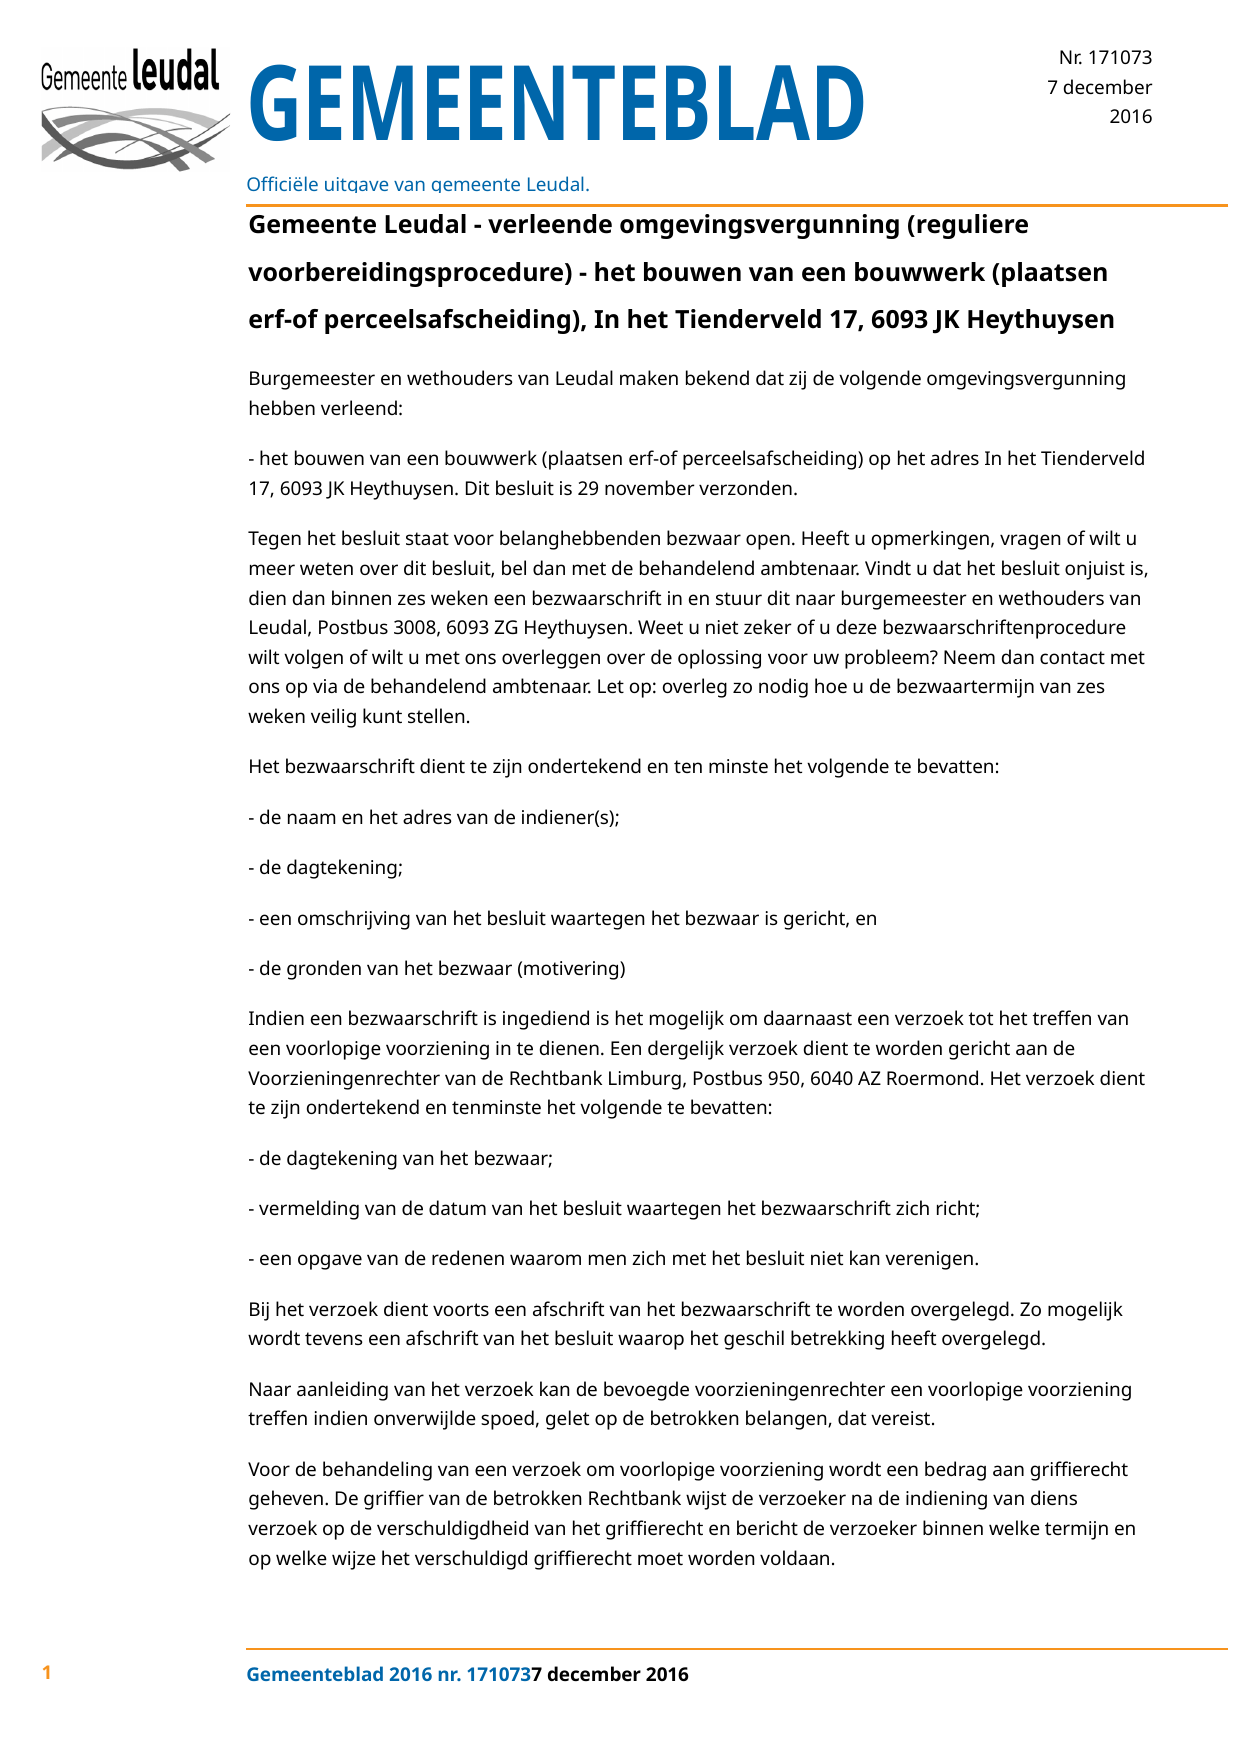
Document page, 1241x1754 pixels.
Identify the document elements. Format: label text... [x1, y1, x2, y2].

text - een opgave van de redenen waarom men zich met het besluit niet kan verenigen. [248, 1246, 1152, 1271]
text - de dagtekening; [248, 854, 1152, 880]
text Tegen het besluit staat voor belanghebbenden bezwaar open. Heeft u opmerkingen, vragen of wilt u meer weten over dit besluit, bel dan met de behandelend ambtenaar. Vindt u dat het besluit onjuist is, dien dan binnen zes weken een bezwaarschrift in en stuur dit naar burgemeester en wethouders van Leudal, Postbus 3008, 6093 ZG Heythuysen. Weet u niet zeker of u deze bezwaarschriftenprocedure wilt volgen of wilt u met ons overleggen over de oplossing voor uw probleem? Neem dan contact met ons op via de behandelend ambtenaar. Let op: overleg zo nodig hoe u de bezwaartermijn van zes weken veilig kunt stellen. [248, 526, 1152, 729]
text - vermelding van de datum van het besluit waartegen het bezwaarschrift zich richt; [248, 1195, 1152, 1221]
text - een omschrijving van het besluit waartegen het bezwaar is gericht, en [248, 905, 1152, 930]
text - de dagtekening van het bezwaar; [248, 1145, 1152, 1170]
text - de gronden van het bezwaar (motivering) [248, 955, 1152, 981]
text Naar aanleiding van het verzoek kan de bevoegde voorzieningenrechter een voorlopige voorziening treffen indien onverwijlde spoed, gelet op de betrokken belangen, dat vereist. [248, 1376, 1152, 1431]
text Voor de behandeling van een verzoek om voorlopige voorziening wordt een bedrag aan griffierecht geheven. De griffier van de betrokken Rechtbank wijst de verzoeker na de indiening van diens verzoek op de verschuldigdheid van het griffierecht en bericht de verzoeker binnen welke termijn en op welke wijze het verschuldigd griffierecht moet worden voldaan. [248, 1456, 1152, 1570]
text - het bouwen van een bouwwerk (plaatsen erf-of perceelsafscheiding) op het adres In het Tienderveld 17, 6093 JK Heythuysen. Dit besluit is 29 november verzonden. [248, 446, 1152, 501]
text Het bezwaarschrift dient te zijn ondertekend en ten minste het volgende te bevatten: [248, 753, 1152, 779]
picture [41, 47, 231, 172]
text Burgemeester en wethouders van Leudal maken bekend dat zij de volgende omgevingsvergunning hebben verleend: [248, 366, 1152, 421]
text - de naam en het adres van de indiener(s); [248, 804, 1152, 829]
text Indien een bezwaarschrift is ingediend is het mogelijk om daarnaast een verzoek tot het treffen van een voorlopige voorziening in te dienen. Een dergelijk verzoek dient te worden gericht aan de Voorzieningenrechter van de Rechtbank Limburg, Postbus 950, 6040 AZ Roermond. Het verzoek dient te zijn ondertekend en tenminste het volgende te bevatten: [248, 1006, 1152, 1120]
text Gemeente Leudal - verleende omgevingsvergunning (reguliere voorbereidingsprocedure) - het bouwen van een bouwwerk (plaatsen erf-of perceelsafscheiding), In het Tienderveld 17, 6093 JK Heythuysen [248, 207, 1152, 336]
text Bij het verzoek dient voorts een afschrift van het bezwaarschrift te worden overgelegd. Zo mogelijk wordt tevens een afschrift van het besluit waarop het geschil betrekking heeft overgelegd. [248, 1296, 1152, 1351]
